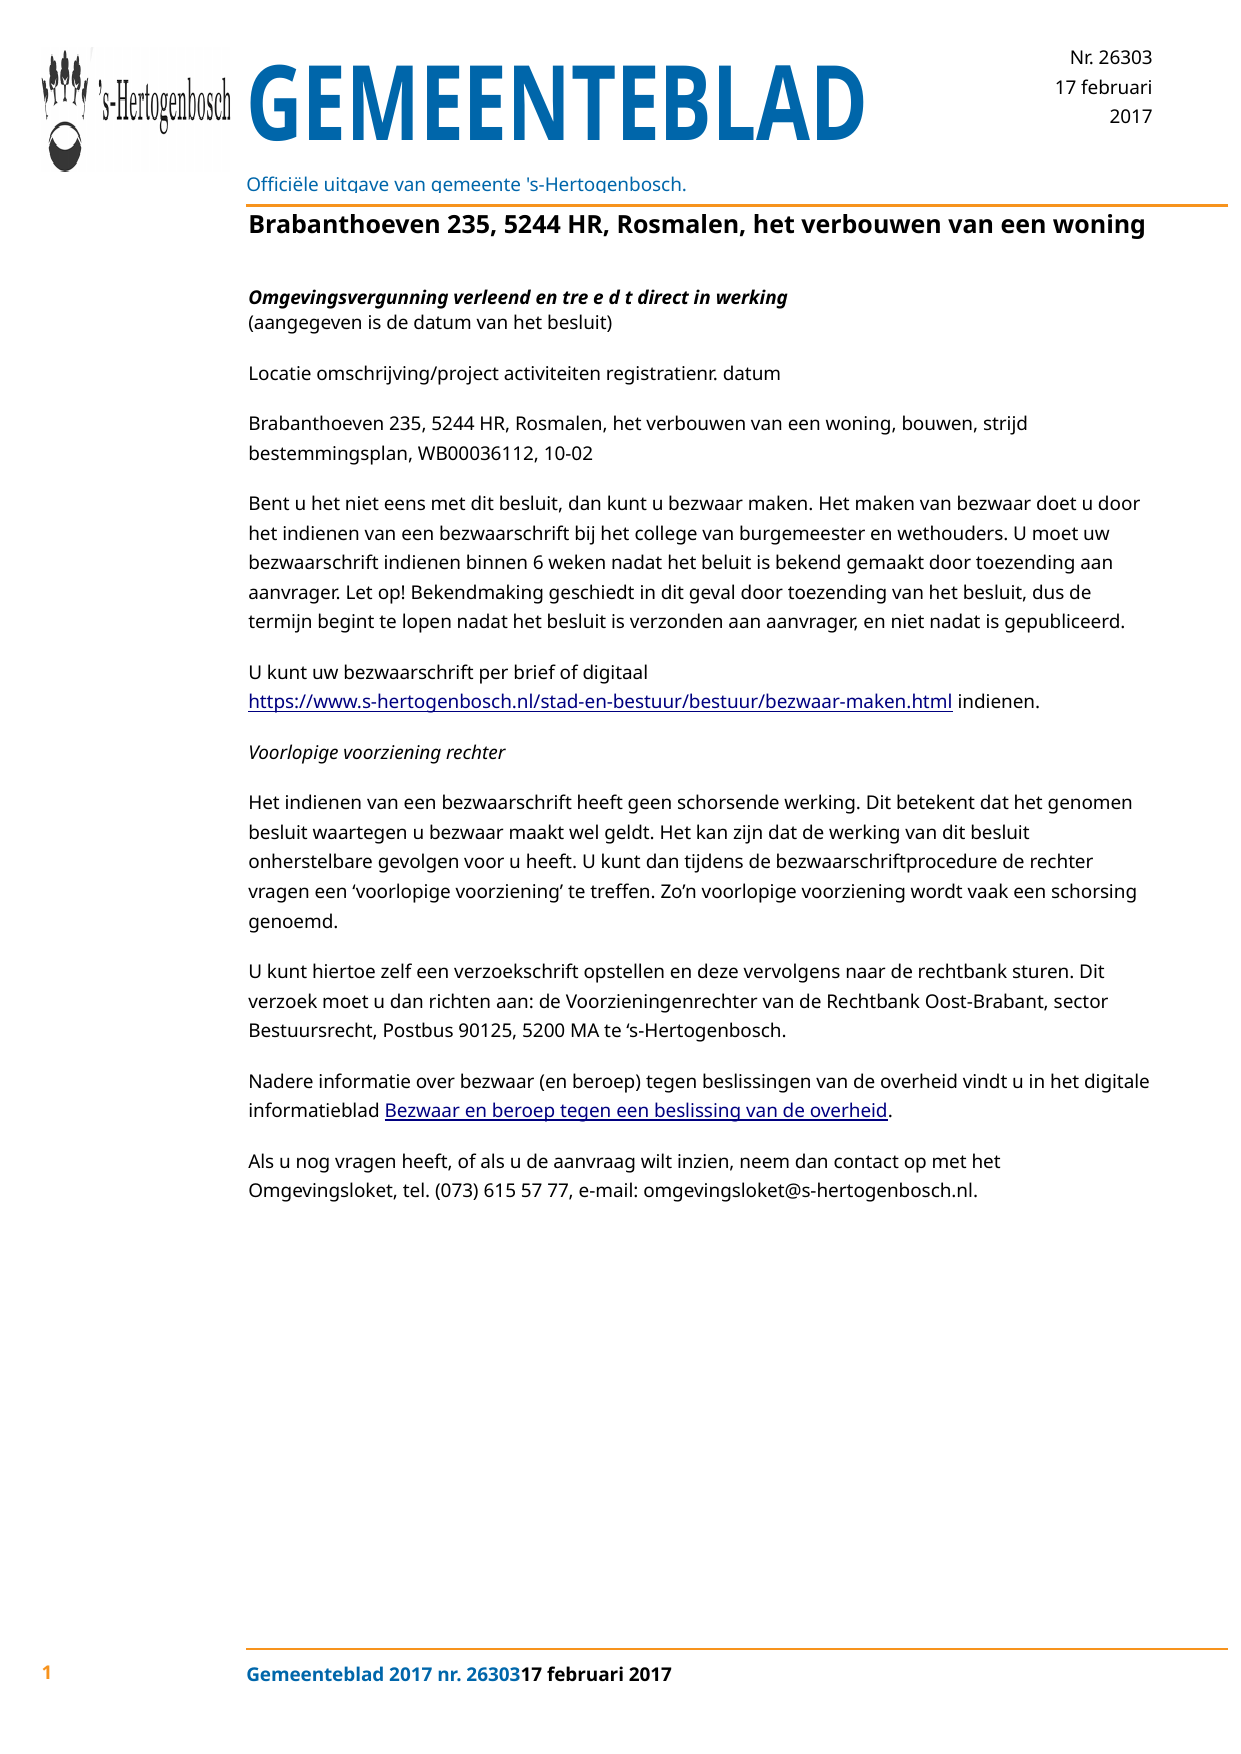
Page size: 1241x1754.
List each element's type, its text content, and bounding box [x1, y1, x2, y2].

text Als u nog vragen heeft, of als u de aanvraag wilt inzien, neem dan contact op met het Omgevingsloket, tel. (073) 615 57 77, e-mail: omgevingsloket@s-hertogenbosch.nl. [248, 1148, 1152, 1203]
text Locatie omschrijving/project activiteiten registratienr. datum [248, 360, 1152, 386]
text Nadere informatie over bezwaar (en beroep) tegen beslissingen van de overheid vindt u in het digitale informatieblad Bezwaar en beroep tegen een beslissing van de overheid. [248, 1068, 1152, 1123]
text Voorlopige voorziening rechter [248, 739, 1152, 765]
text (aangegeven is de datum van het besluit) [248, 309, 1152, 335]
text U kunt hiertoe zelf een verzoekschrift opstellen en deze vervolgens naar de rechtbank sturen. Dit verzoek moet u dan richten aan: de Voorzieningenrechter van de Rechtbank Oost-Brabant, sector Bestuursrecht, Postbus 90125, 5200 MA te ‘s-Hertogenbosch. [248, 958, 1152, 1043]
picture [41, 47, 231, 172]
text U kunt uw bezwaarschrift per brief of digitaal https://www.s-hertogenbosch.nl/stad-en-bestuur/bestuur/bezwaar-maken.html indienen. [248, 659, 1152, 714]
text Omgevingsvergunning verleend en tre e d t direct in werking [248, 284, 1152, 309]
text Bent u het niet eens met dit besluit, dan kunt u bezwaar maken. Het maken van bezwaar doet u door het indienen van een bezwaarschrift bij het college van burgemeester en wethouders. U moet uw bezwaarschrift indienen binnen 6 weken nadat het beluit is bekend gemaakt door toezending aan aanvrager. Let op! Bekendmaking geschiedt in dit geval door toezending van het besluit, dus de termijn begint te lopen nadat het besluit is verzonden aan aanvrager, en niet nadat is gepubliceerd. [248, 490, 1152, 634]
text Brabanthoeven 235, 5244 HR, Rosmalen, het verbouwen van een woning, bouwen, strijd bestemmingsplan, WB00036112, 10-02 [248, 410, 1152, 466]
text Brabanthoeven 235, 5244 HR, Rosmalen, het verbouwen van een woning [248, 207, 1152, 241]
text Het indienen van een bezwaarschrift heeft geen schorsende werking. Dit betekent dat het genomen besluit waartegen u bezwaar maakt wel geldt. Het kan zijn dat de werking van dit besluit onherstelbare gevolgen voor u heeft. U kunt dan tijdens de bezwaarschriftprocedure de rechter vragen een ‘voorlopige voorziening’ te treffen. Zo’n voorlopige voorziening wordt vaak een schorsing genoemd. [248, 789, 1152, 934]
